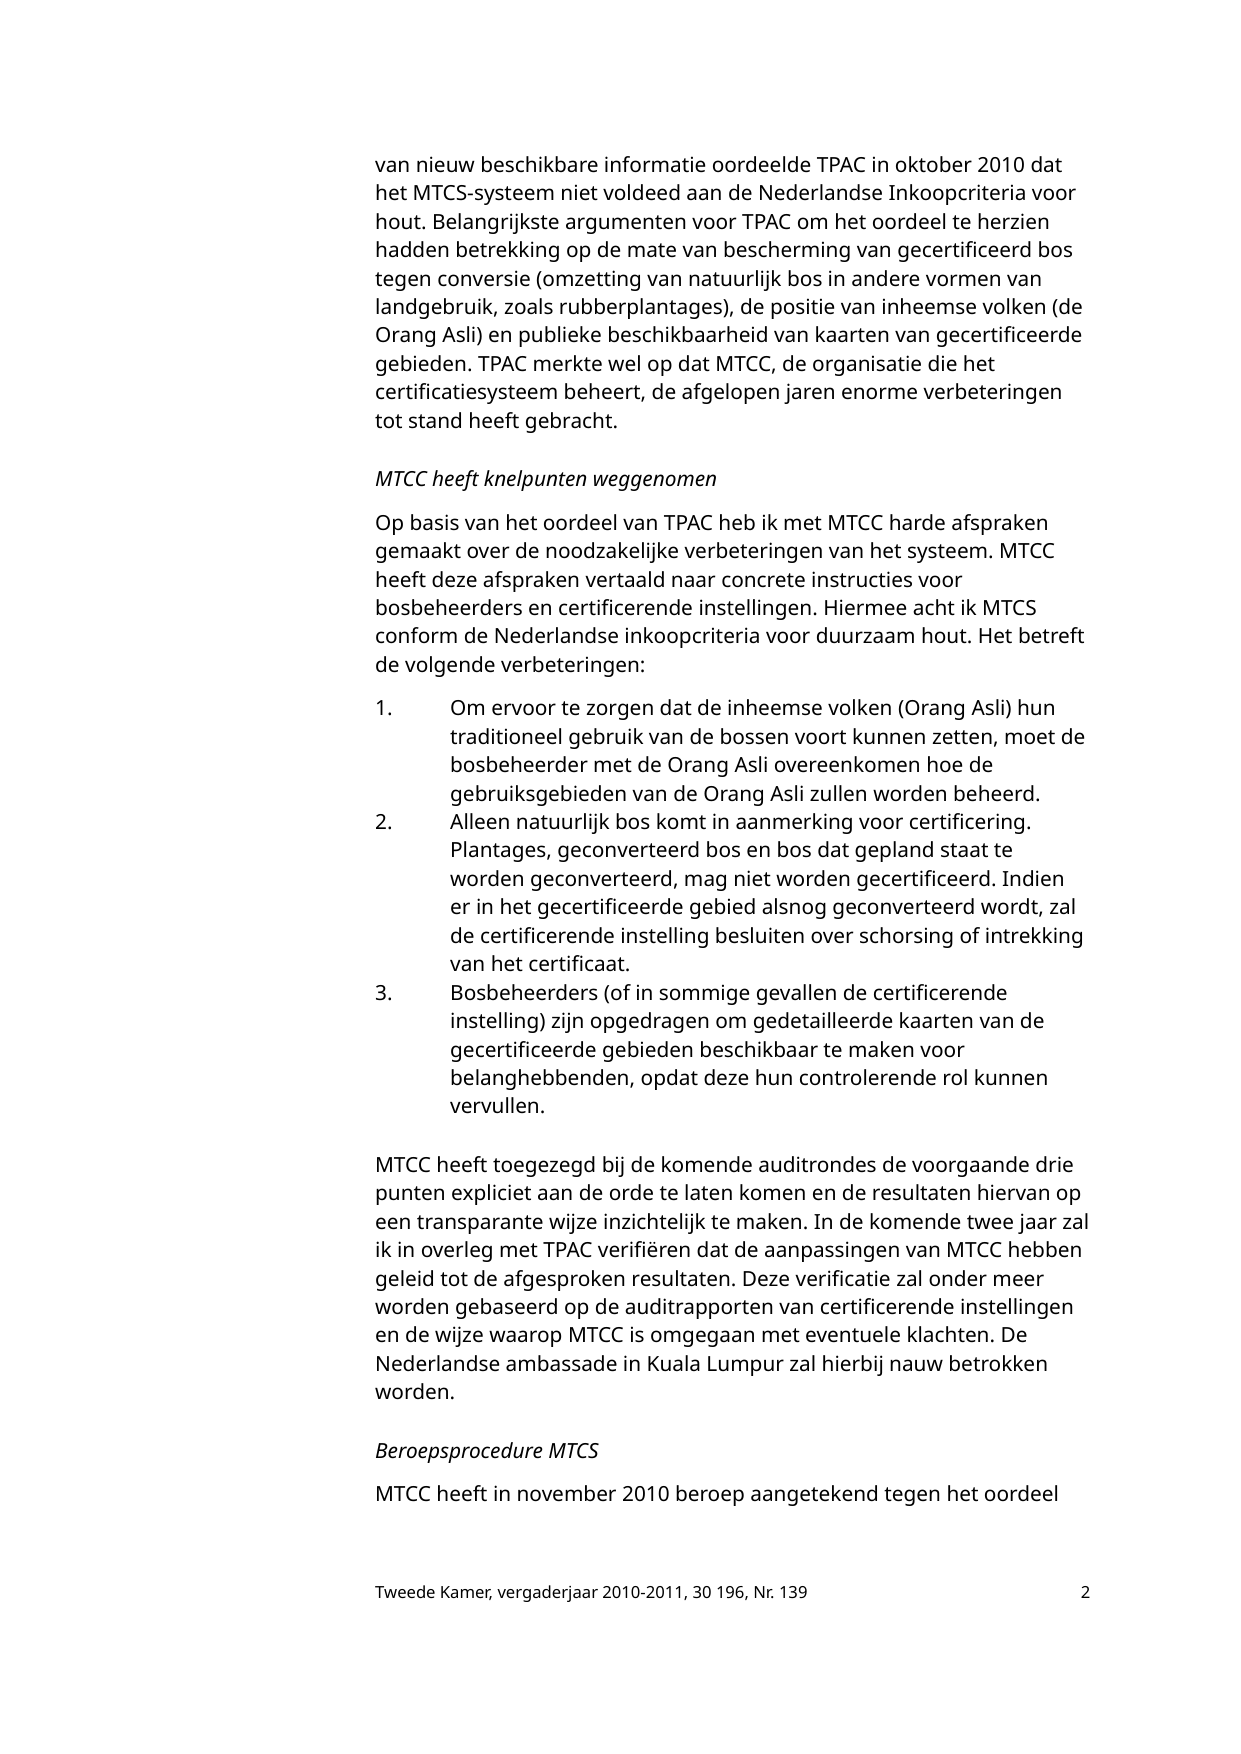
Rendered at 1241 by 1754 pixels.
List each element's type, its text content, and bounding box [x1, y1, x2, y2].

list Bosbeheerders (of in sommige gevallen de certificerende instelling) zijn opgedragen om gedetailleerde kaarten van de gecertificeerde gebieden beschikbaar te maken voor belanghebbenden, opdat deze hun controlerende rol kunnen vervullen. [375, 978, 1090, 1120]
text MTCC heeft knelpunten weggenomen [375, 464, 1090, 493]
list Om ervoor te zorgen dat de inheemse volken (Orang Asli) hun traditioneel gebruik van de bossen voort kunnen zetten, moet de bosbeheerder met de Orang Asli overeenkomen hoe de gebruiksgebieden van de Orang Asli zullen worden beheerd. [375, 693, 1090, 807]
text van nieuw beschikbare informatie oordeelde TPAC in oktober 2010 dat het MTCS-systeem niet voldeed aan de Nederlandse Inkoopcriteria voor hout. Belangrijkste argumenten voor TPAC om het oordeel te herzien hadden betrekking op de mate van bescherming van gecertificeerd bos tegen conversie (omzetting van natuurlijk bos in andere vormen van landgebruik, zoals rubberplantages), de positie van inheemse volken (de Orang Asli) en publieke beschikbaarheid van kaarten van gecertificeerde gebieden. TPAC merkte wel op dat MTCC, de organisatie die het certificatiesysteem beheert, de afgelopen jaren enorme verbeteringen tot stand heeft gebracht. [375, 150, 1090, 434]
text Op basis van het oordeel van TPAC heb ik met MTCC harde afspraken gemaakt over de noodzakelijke verbeteringen van het systeem. MTCC heeft deze afspraken vertaald naar concrete instructies voor bosbeheerders en certificerende instellingen. Hiermee acht ik MTCS conform de Nederlandse inkoopcriteria voor duurzaam hout. Het betreft de volgende verbeteringen: [375, 508, 1090, 678]
text MTCC heeft toegezegd bij de komende auditrondes de voorgaande drie punten expliciet aan de orde te laten komen en de resultaten hiervan op een transparante wijze inzichtelijk te maken. In de komende twee jaar zal ik in overleg met TPAC verifiëren dat de aanpassingen van MTCC hebben geleid tot de afgesproken resultaten. Deze verificatie zal onder meer worden gebaseerd op de auditrapporten van certificerende instellingen en de wijze waarop MTCC is omgegaan met eventuele klachten. De Nederlandse ambassade in Kuala Lumpur zal hierbij nauw betrokken worden. [375, 1150, 1090, 1406]
list Alleen natuurlijk bos komt in aanmerking voor certificering. Plantages, geconverteerd bos en bos dat gepland staat te worden geconverteerd, mag niet worden gecertificeerd. Indien er in het gecertificeerde gebied alsnog geconverteerd wordt, zal de certificerende instelling besluiten over schorsing of intrekking van het certificaat. [375, 807, 1090, 978]
text MTCC heeft in november 2010 beroep aangetekend tegen het oordeel [375, 1479, 1090, 1508]
text Beroepsprocedure MTCS [375, 1436, 1090, 1464]
